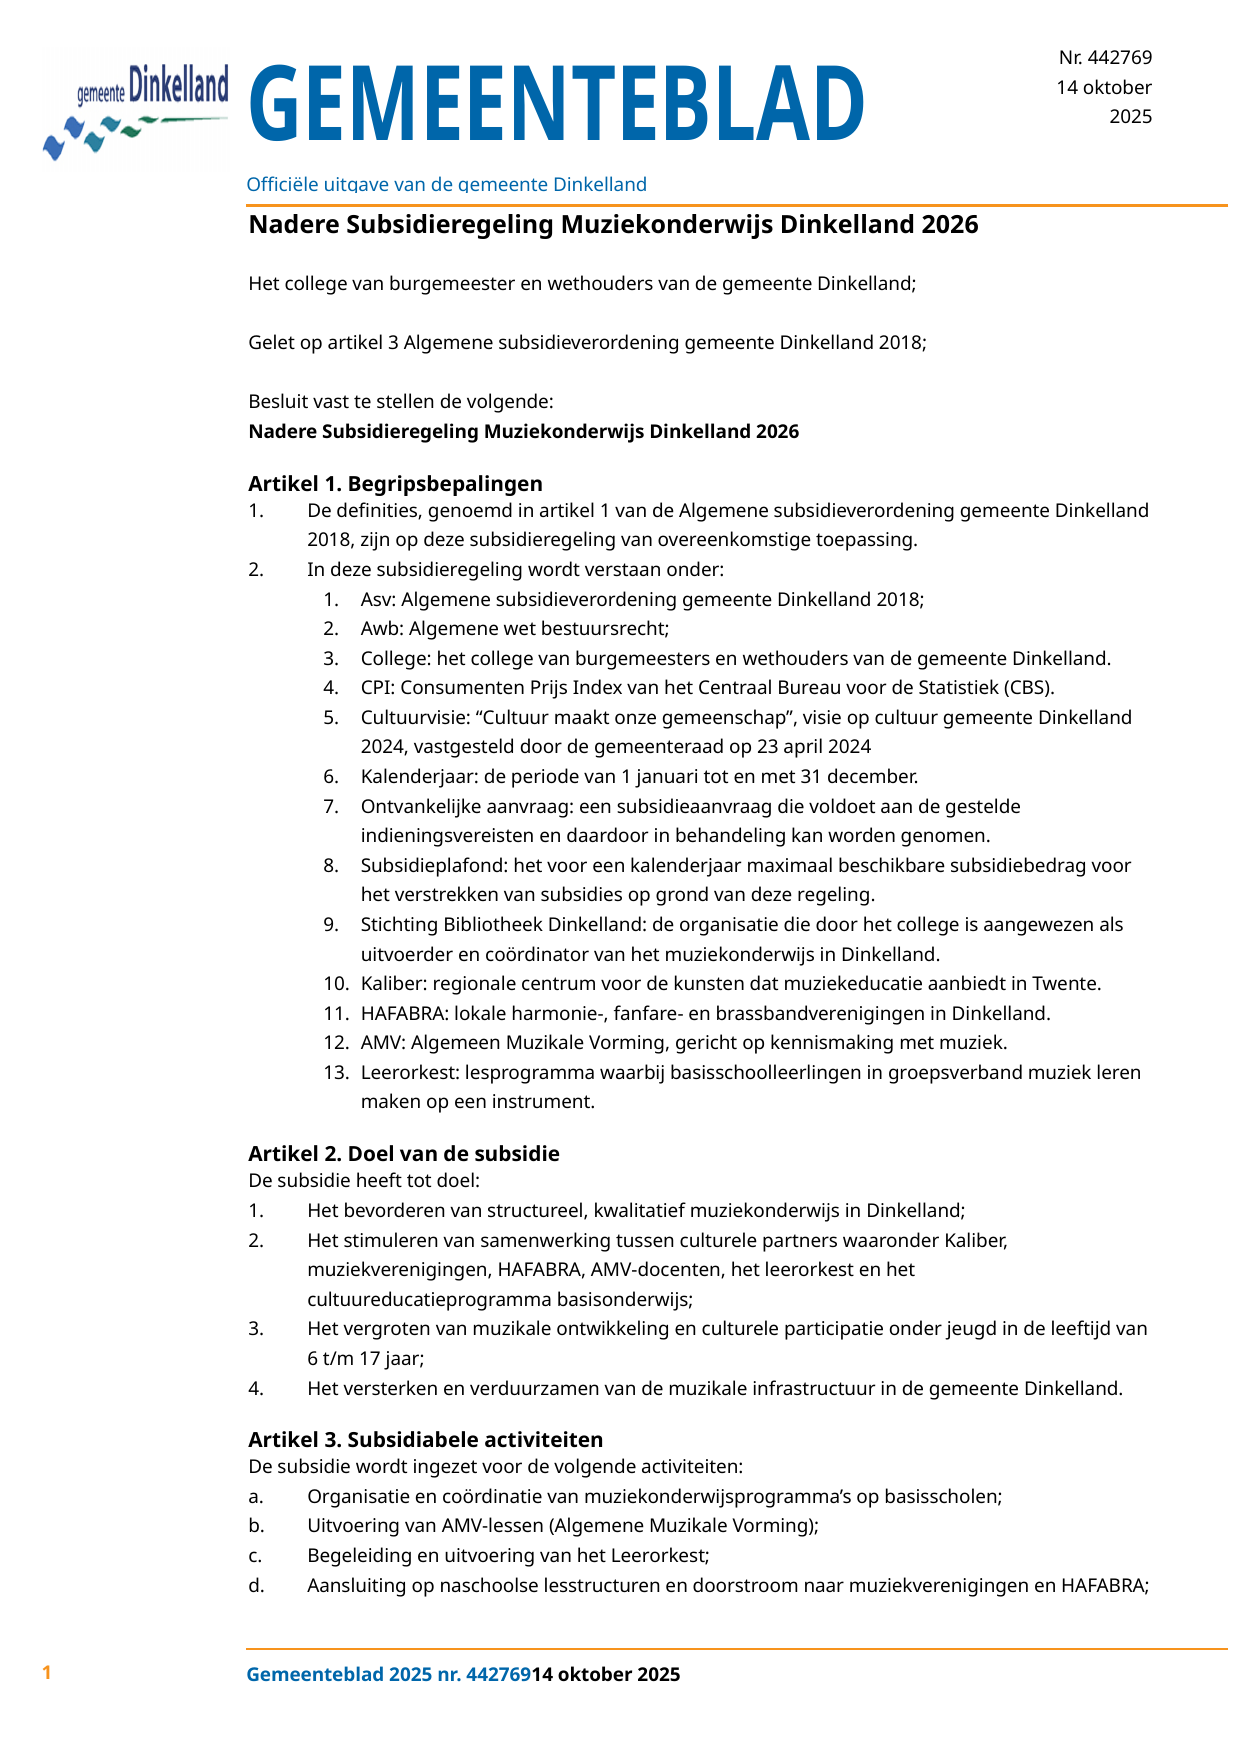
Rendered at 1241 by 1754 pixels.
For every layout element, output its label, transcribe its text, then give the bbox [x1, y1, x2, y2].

list Subsidieplafond: het voor een kalenderjaar maximaal beschikbare subsidiebedrag voor het verstrekken van subsidies op grond van deze regeling. [323, 852, 1152, 907]
list Cultuurvisie: “Cultuur maakt onze gemeenschap”, visie op cultuur gemeente Dinkelland 2024, vastgesteld door de gemeenteraad op 23 april 2024 [323, 704, 1152, 759]
text De subsidie heeft tot doel: [248, 1168, 1152, 1193]
list Awb: Algemene wet bestuursrecht; [323, 615, 1152, 641]
list Het versterken en verduurzamen van de muzikale infrastructuur in de gemeente Dinkelland. [248, 1375, 1152, 1400]
list HAFABRA: lokale harmonie-, fanfare- en brassbandverenigingen in Dinkelland. [323, 1000, 1152, 1026]
text Nadere Subsidieregeling Muziekonderwijs Dinkelland 2026 [248, 207, 1152, 241]
list De definities, genoemd in artikel 1 van de Algemene subsidieverordening gemeente Dinkelland 2018, zijn op deze subsidieregeling van overeenkomstige toepassing. [248, 497, 1152, 552]
text Gelet op artikel 3 Algemene subsidieverordening gemeente Dinkelland 2018; [248, 329, 1152, 355]
list Het stimuleren van samenwerking tussen culturele partners waaronder Kaliber, muziekverenigingen, HAFABRA, AMV-docenten, het leerorkest en het cultuureducatieprogramma basisonderwijs; [248, 1227, 1152, 1312]
list Het vergroten van muzikale ontwikkeling en culturele participatie onder jeugd in de leeftijd van 6 t/m 17 jaar; [248, 1316, 1152, 1371]
list Uitvoering van AMV-lessen (Algemene Muzikale Vorming); [248, 1513, 1152, 1538]
list Organisatie en coördinatie van muziekonderwijsprogramma’s op basisscholen; [248, 1483, 1152, 1509]
list Kalenderjaar: de periode van 1 januari tot en met 31 december. [323, 763, 1152, 789]
list In deze subsidieregeling wordt verstaan onder: [248, 556, 1152, 582]
text Artikel 2. Doel van de subsidie [248, 1139, 1152, 1168]
list Aansluiting op naschoolse lesstructuren en doorstroom naar muziekverenigingen en HAFABRA; [248, 1572, 1152, 1598]
list Het bevorderen van structureel, kwalitatief muziekonderwijs in Dinkelland; [248, 1197, 1152, 1223]
text Artikel 1. Begripsbepalingen [248, 469, 1152, 497]
list Kaliber: regionale centrum voor de kunsten dat muziekeducatie aanbiedt in Twente. [323, 970, 1152, 996]
list Leerorkest: lesprogramma waarbij basisschoolleerlingen in groepsverband muziek leren maken op een instrument. [323, 1059, 1152, 1114]
list Ontvankelijke aanvraag: een subsidieaanvraag die voldoet aan de gestelde indieningsvereisten en daardoor in behandeling kan worden genomen. [323, 793, 1152, 848]
list AMV: Algemeen Muzikale Vorming, gericht op kennismaking met muziek. [323, 1029, 1152, 1055]
text Artikel 3. Subsidiabele activiteiten [248, 1425, 1152, 1453]
list Asv: Algemene subsidieverordening gemeente Dinkelland 2018; [323, 586, 1152, 612]
list Begeleiding en uitvoering van het Leerorkest; [248, 1542, 1152, 1568]
list CPI: Consumenten Prijs Index van het Centraal Bureau voor de Statistiek (CBS). [323, 674, 1152, 700]
list College: het college van burgemeesters en wethouders van de gemeente Dinkelland. [323, 645, 1152, 671]
text Besluit vast te stellen de volgende: [248, 389, 1152, 414]
picture [41, 47, 231, 172]
text De subsidie wordt ingezet voor de volgende activiteiten: [248, 1453, 1152, 1479]
text Nadere Subsidieregeling Muziekonderwijs Dinkelland 2026 [248, 418, 1152, 444]
list Stichting Bibliotheek Dinkelland: de organisatie die door het college is aangewezen als uitvoerder en coördinator van het muziekonderwijs in Dinkelland. [323, 911, 1152, 967]
text Het college van burgemeester en wethouders van de gemeente Dinkelland; [248, 270, 1152, 296]
